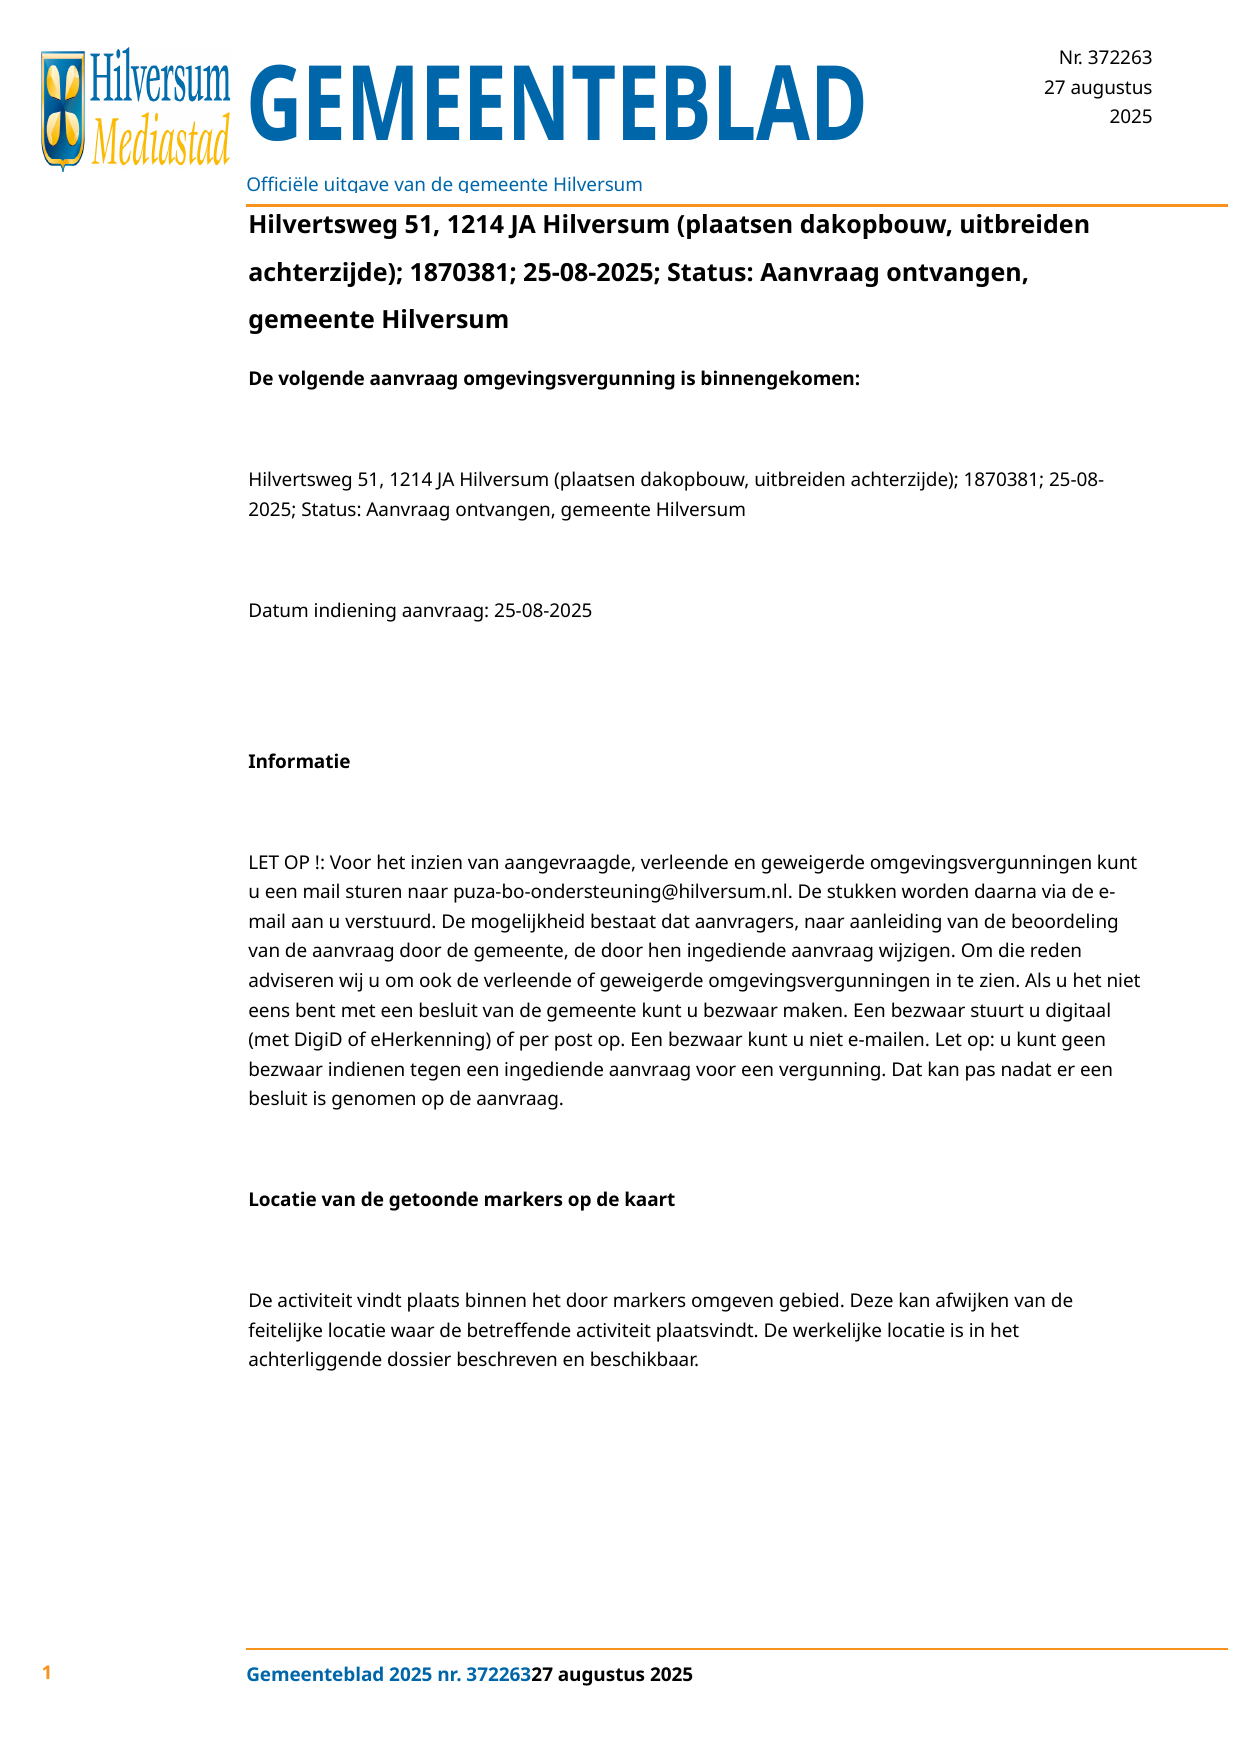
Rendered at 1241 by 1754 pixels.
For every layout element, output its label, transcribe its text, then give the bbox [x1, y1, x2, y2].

text Hilvertsweg 51, 1214 JA Hilversum (plaatsen dakopbouw, uitbreiden achterzijde); 1870381; 25-08-2025; Status: Aanvraag ontvangen, gemeente Hilversum [248, 207, 1152, 336]
picture [41, 47, 231, 172]
text De activiteit vindt plaats binnen het door markers omgeven gebied. Deze kan afwijken van de feitelijke locatie waar de betreffende activiteit plaatsvindt. De werkelijke locatie is in het achterliggende dossier beschreven en beschikbaar. [248, 1287, 1152, 1372]
text LET OP !: Voor het inzien van aangevraagde, verleende en geweigerde omgevingsvergunningen kunt u een mail sturen naar puza-bo-ondersteuning@hilversum.nl. De stukken worden daarna via de e-mail aan u verstuurd. De mogelijkheid bestaat dat aanvragers, naar aanleiding van de beoordeling van de aanvraag door de gemeente, de door hen ingediende aanvraag wijzigen. Om die reden adviseren wij u om ook de verleende of geweigerde omgevingsvergunningen in te zien. Als u het niet eens bent met een besluit van de gemeente kunt u bezwaar maken. Een bezwaar stuurt u digitaal (met DigiD of eHerkenning) of per post op. Een bezwaar kunt u niet e-mailen. Let op: u kunt geen bezwaar indienen tegen een ingediende aanvraag voor een vergunning. Dat kan pas nadat er een besluit is genomen op de aanvraag. [248, 849, 1152, 1111]
text Locatie van de getoonde markers op de kaart [248, 1186, 1152, 1212]
text Datum indiening aanvraag: 25-08-2025 [248, 597, 1152, 622]
text Informatie [248, 748, 1152, 774]
text De volgende aanvraag omgevingsvergunning is binnengekomen: [248, 366, 1152, 391]
text Hilvertsweg 51, 1214 JA Hilversum (plaatsen dakopbouw, uitbreiden achterzijde); 1870381; 25-08-2025; Status: Aanvraag ontvangen, gemeente Hilversum [248, 466, 1152, 522]
